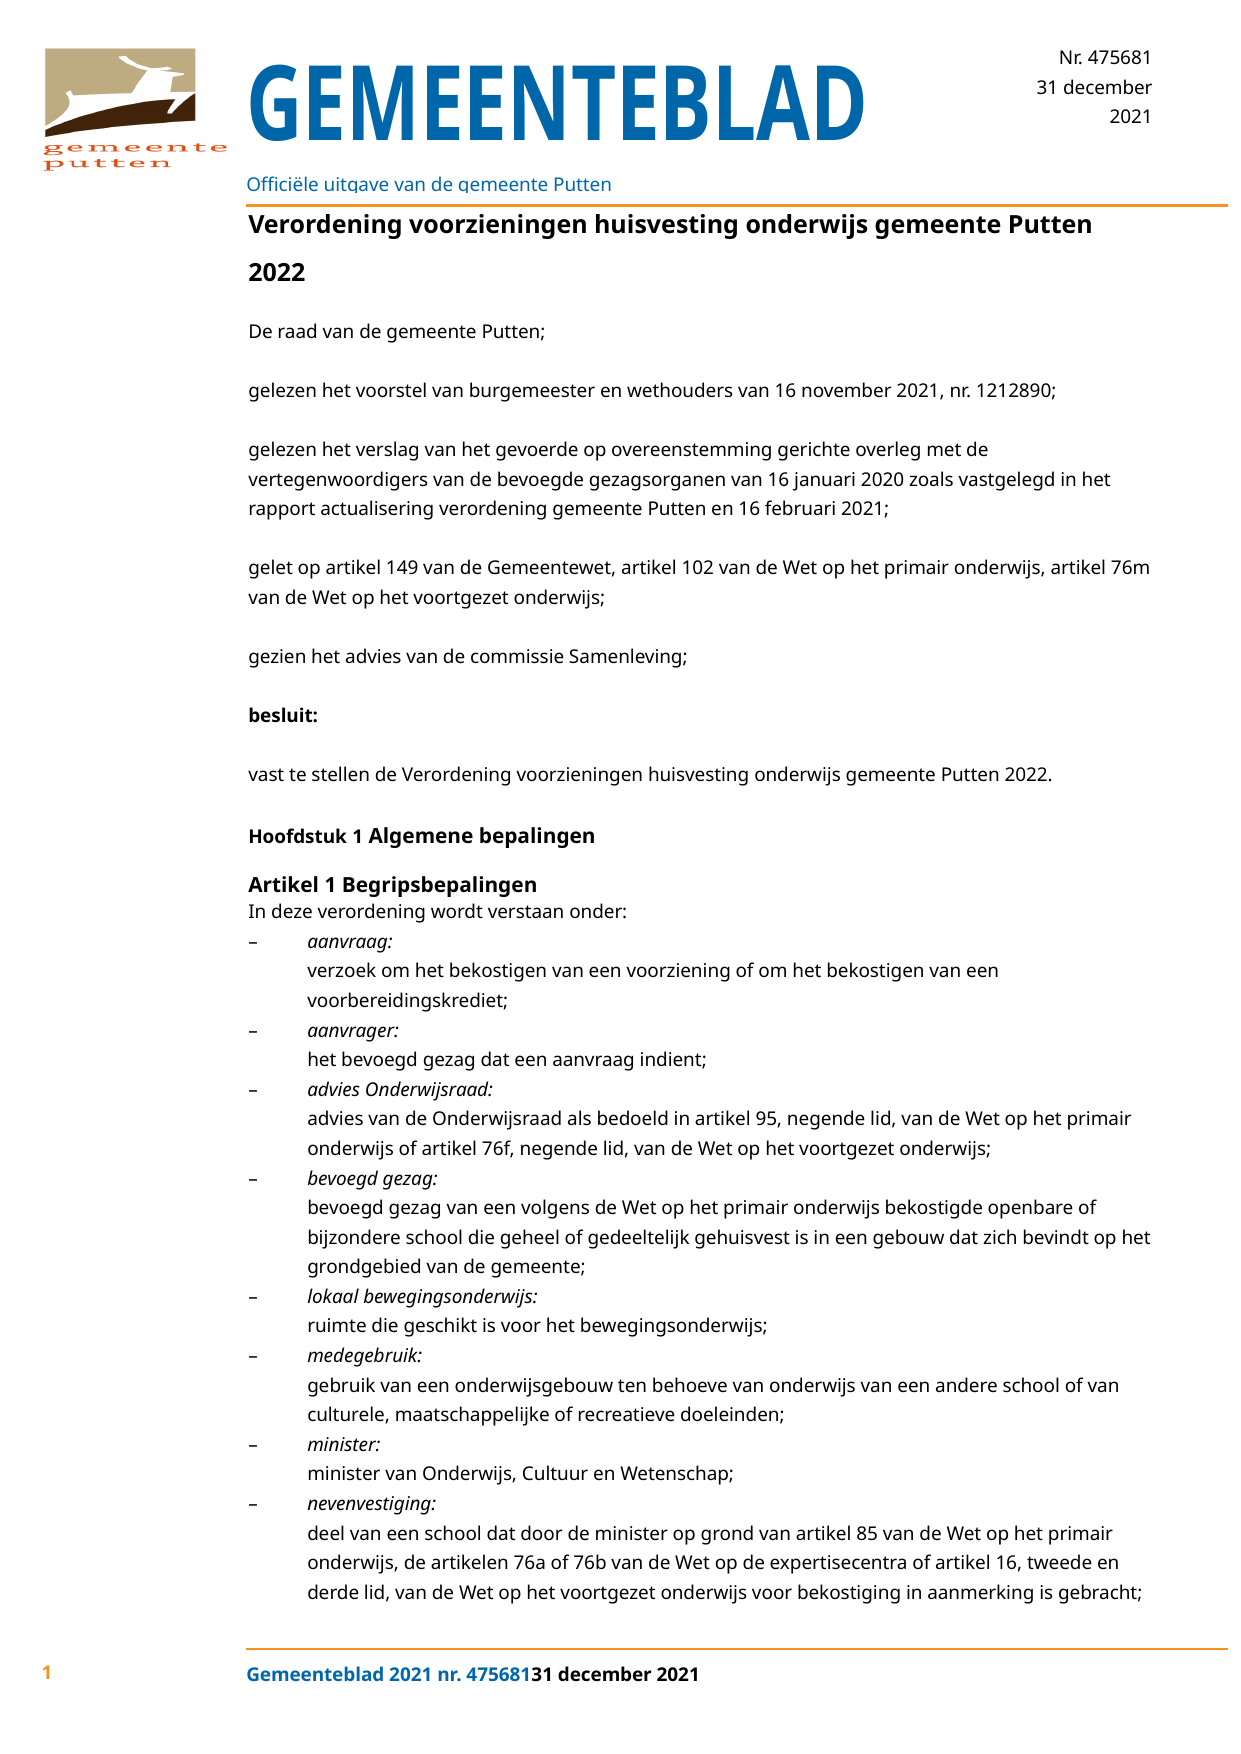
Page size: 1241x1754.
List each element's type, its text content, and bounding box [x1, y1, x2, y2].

text In deze verordening wordt verstaan onder: [248, 898, 1152, 924]
text gelezen het verslag van het gevoerde op overeenstemming gerichte overleg met de vertegenwoordigers van de bevoegde gezagsorganen van 16 januari 2020 zoals vastgelegd in het rapport actualisering verordening gemeente Putten en 16 februari 2021; [248, 436, 1152, 521]
list nevenvestiging: [248, 1490, 1152, 1516]
list aanvrager: [248, 1017, 1152, 1043]
list deel van een school dat door de minister op grond van artikel 85 van de Wet op het primair onderwijs, de artikelen 76a of 76b van de Wet op de expertisecentra of artikel 16, tweede en derde lid, van de Wet op het voortgezet onderwijs voor bekostiging in aanmerking is gebracht; [248, 1520, 1152, 1605]
text vast te stellen de Verordening voorzieningen huisvesting onderwijs gemeente Putten 2022. [248, 762, 1152, 787]
list bevoegd gezag van een volgens de Wet op het primair onderwijs bekostigde openbare of bijzondere school die geheel of gedeeltelijk gehuisvest is in een gebouw dat zich bevindt op het grondgebied van de gemeente; [248, 1194, 1152, 1279]
text Artikel 1 Begripsbepalingen [248, 870, 1152, 898]
text besluit: [248, 702, 1152, 728]
list gebruik van een onderwijsgebouw ten behoeve van onderwijs van een andere school of van culturele, maatschappelijke of recreatieve doeleinden; [248, 1372, 1152, 1427]
list lokaal bewegingsonderwijs: [248, 1283, 1152, 1309]
text De raad van de gemeente Putten; [248, 318, 1152, 344]
list aanvraag: [248, 928, 1152, 954]
list bevoegd gezag: [248, 1165, 1152, 1191]
text gezien het advies van de commissie Samenleving; [248, 643, 1152, 669]
picture [41, 47, 231, 172]
text gelezen het voorstel van burgemeester en wethouders van 16 november 2021, nr. 1212890; [248, 377, 1152, 403]
list het bevoegd gezag dat een aanvraag indient; [248, 1046, 1152, 1072]
text Verordening voorzieningen huisvesting onderwijs gemeente Putten 2022 [248, 207, 1152, 288]
list advies van de Onderwijsraad als bedoeld in artikel 95, negende lid, van de Wet op het primair onderwijs of artikel 76f, negende lid, van de Wet op het voortgezet onderwijs; [248, 1106, 1152, 1161]
list ruimte die geschikt is voor het bewegingsonderwijs; [248, 1313, 1152, 1338]
list minister: [248, 1431, 1152, 1457]
text gelet op artikel 149 van de Gemeentewet, artikel 102 van de Wet op het primair onderwijs, artikel 76m van de Wet op het voortgezet onderwijs; [248, 554, 1152, 610]
list advies Onderwijsraad: [248, 1076, 1152, 1102]
list minister van Onderwijs, Cultuur en Wetenschap; [248, 1461, 1152, 1486]
text Hoofdstuk 1 Algemene bepalingen [248, 821, 1152, 849]
list medegebruik: [248, 1342, 1152, 1368]
list verzoek om het bekostigen van een voorziening of om het bekostigen van een voorbereidingskrediet; [248, 958, 1152, 1013]
